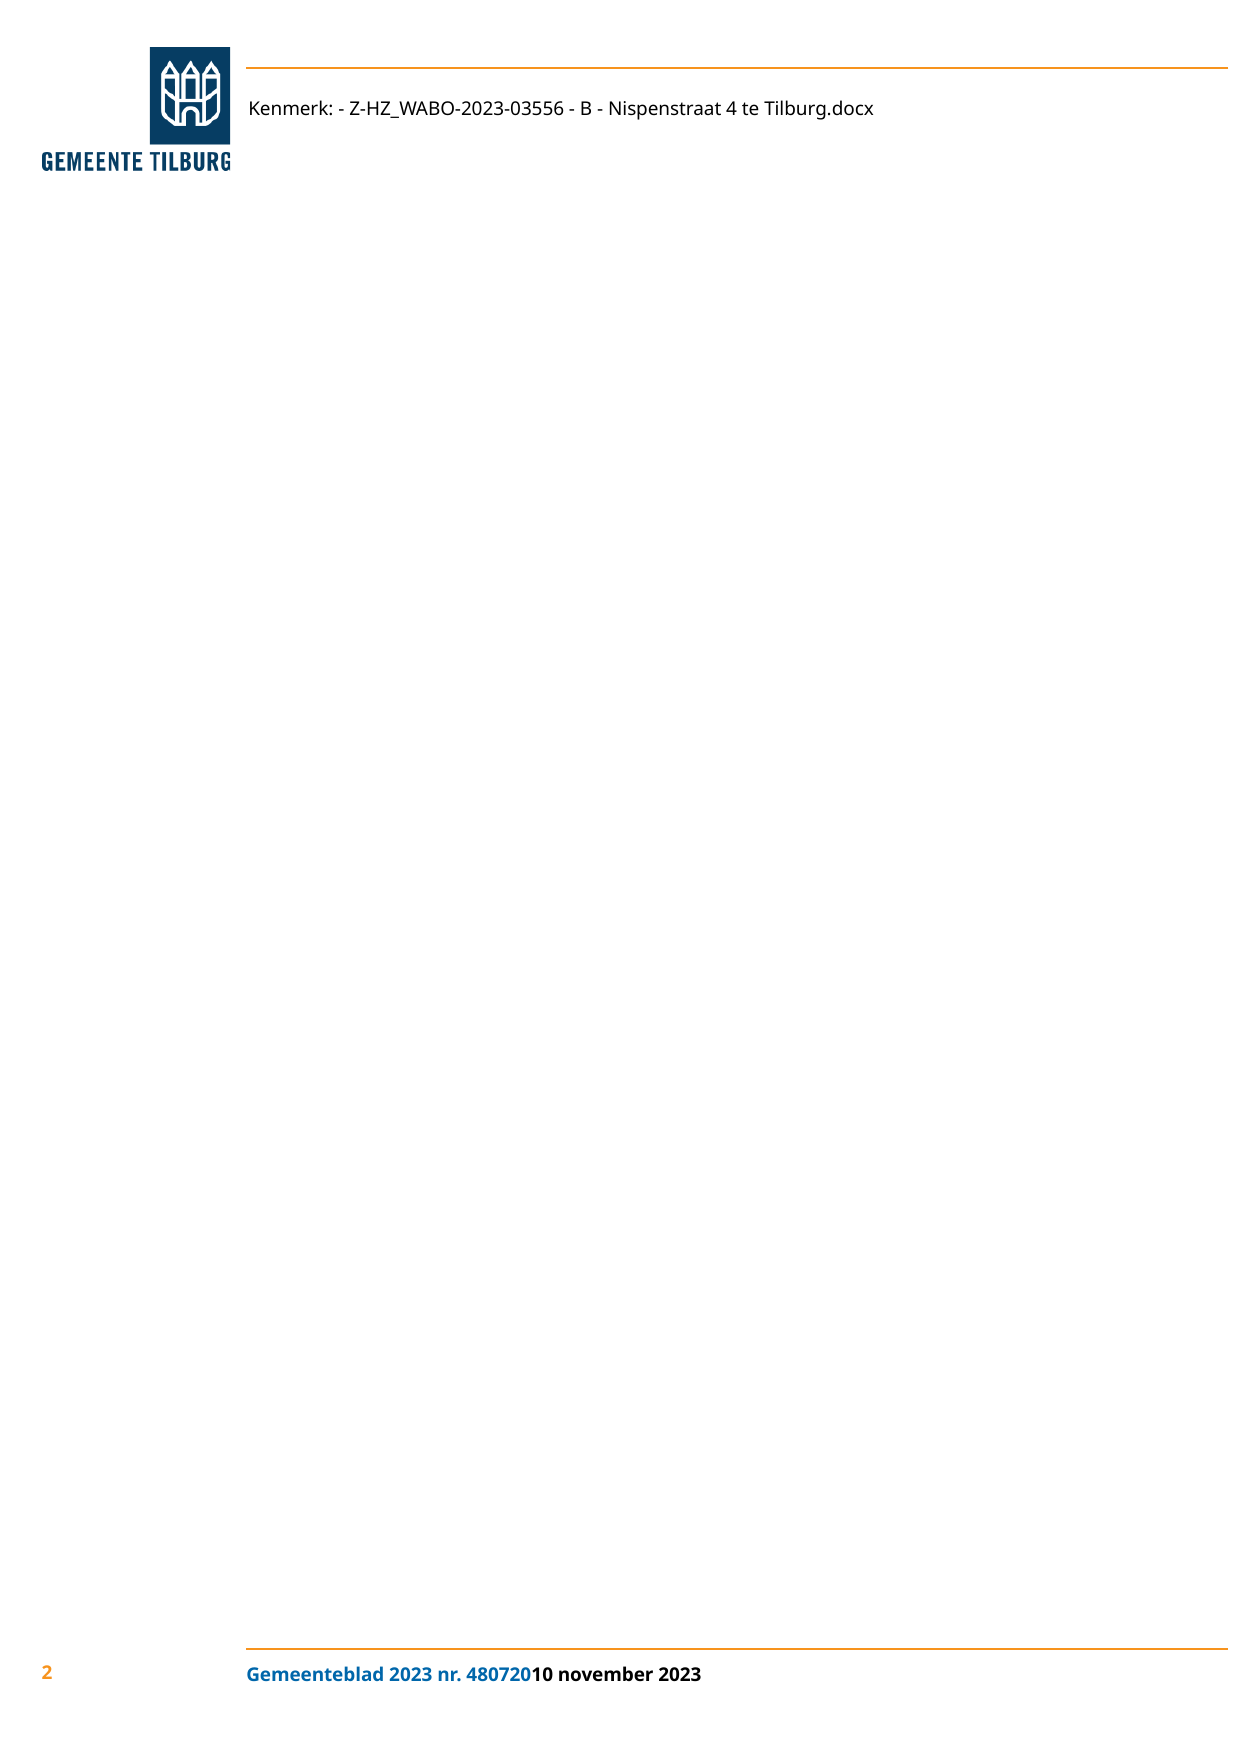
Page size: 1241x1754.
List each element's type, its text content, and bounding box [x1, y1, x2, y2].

text Kenmerk: - Z-HZ_WABO-2023-03556 - B - Nispenstraat 4 te Tilburg.docx [248, 95, 1152, 121]
picture [41, 47, 231, 172]
